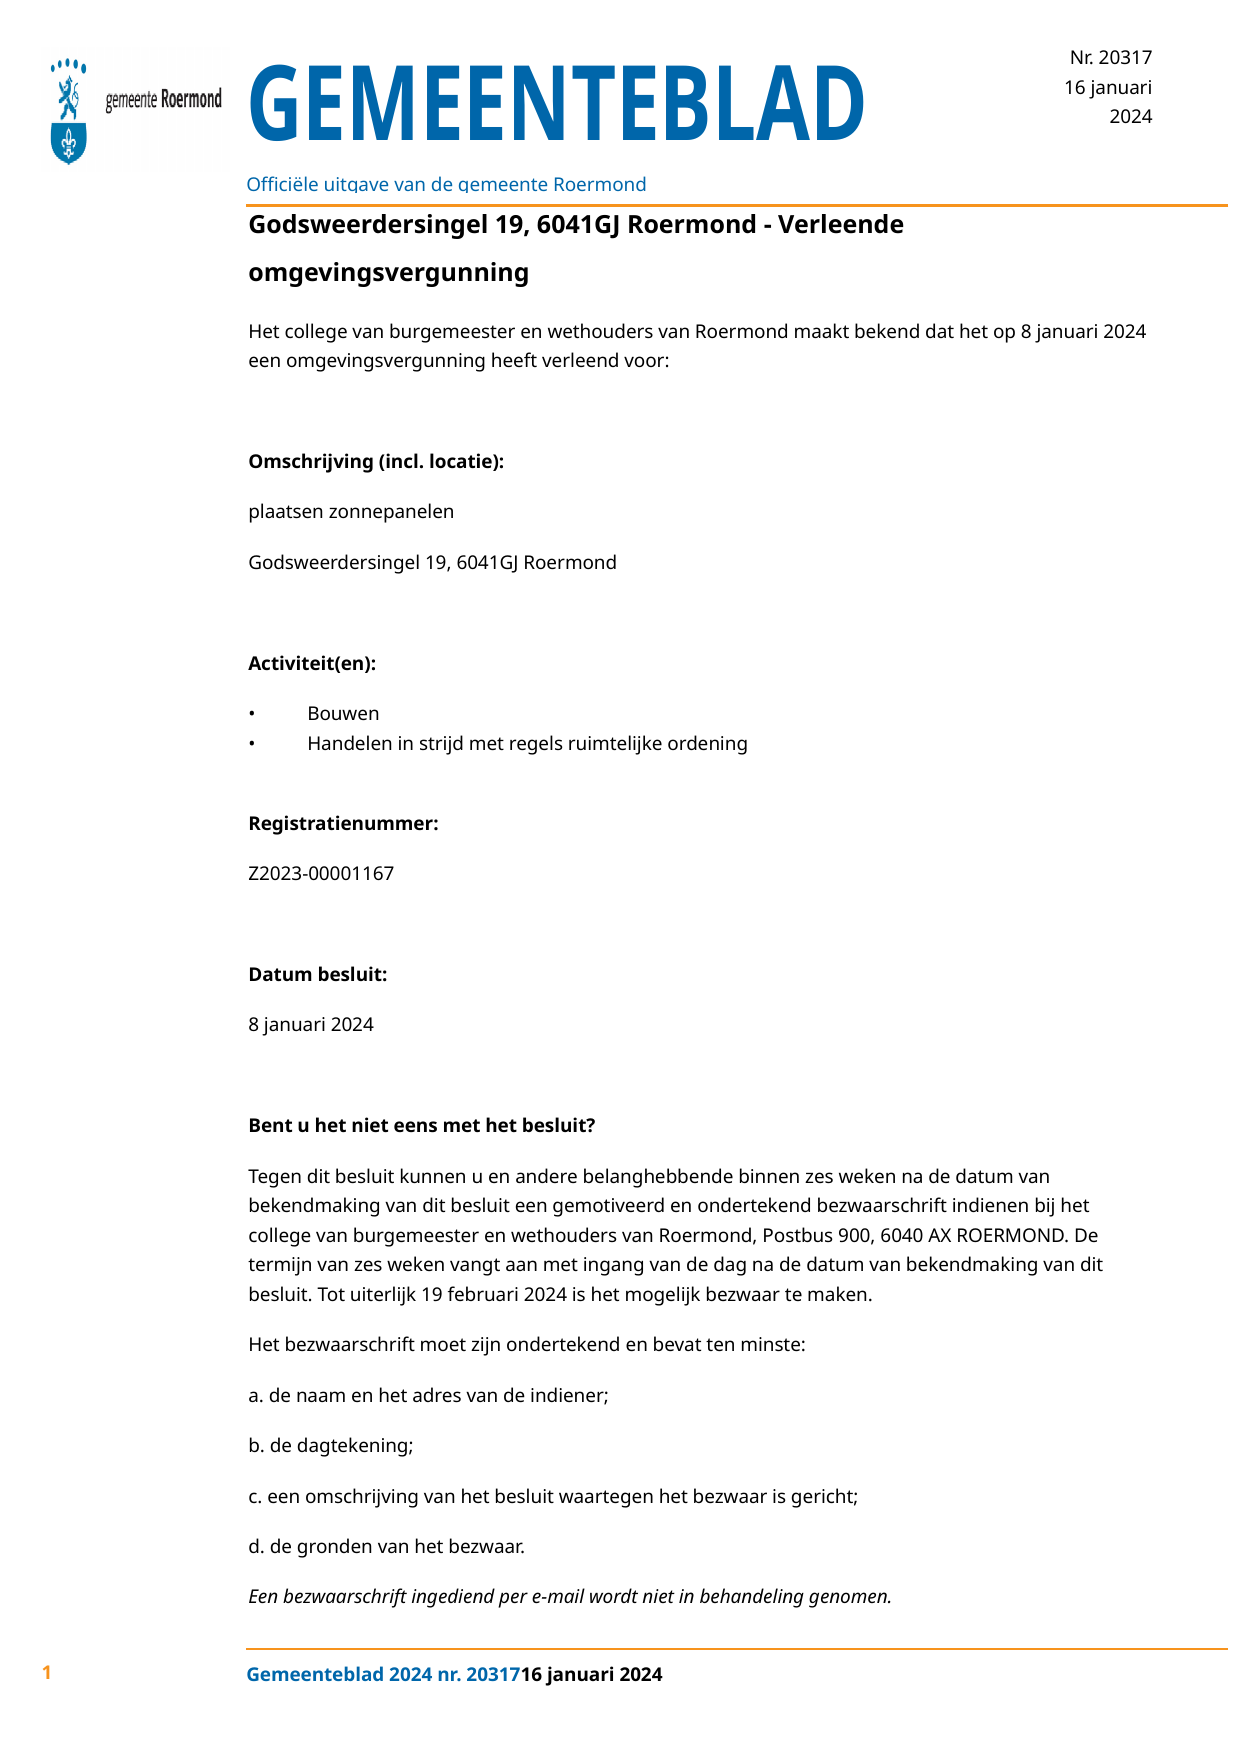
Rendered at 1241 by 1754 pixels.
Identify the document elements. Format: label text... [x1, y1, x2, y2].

text Een bezwaarschrift ingediend per e-mail wordt niet in behandeling genomen. [248, 1584, 1152, 1609]
text Tegen dit besluit kunnen u en andere belanghebbende binnen zes weken na de datum van bekendmaking van dit besluit een gemotiveerd en ondertekend bezwaarschrift indienen bij het college van burgemeester en wethouders van Roermond, Postbus 900, 6040 AX ROERMOND. De termijn van zes weken vangt aan met ingang van de dag na de datum van bekendmaking van dit besluit. Tot uiterlijk 19 februari 2024 is het mogelijk bezwaar te maken. [248, 1163, 1152, 1307]
text Activiteit(en): [248, 650, 1152, 676]
text Registratienummer: [248, 810, 1152, 836]
text b. de dagtekening; [248, 1432, 1152, 1458]
text a. de naam en het adres van de indiener; [248, 1382, 1152, 1408]
text plaatsen zonnepanelen [248, 499, 1152, 524]
text c. een omschrijving van het besluit waartegen het bezwaar is gericht; [248, 1483, 1152, 1509]
text d. de gronden van het bezwaar. [248, 1533, 1152, 1559]
text Godsweerdersingel 19, 6041GJ Roermond [248, 549, 1152, 575]
text Het bezwaarschrift moet zijn ondertekend en bevat ten minste: [248, 1332, 1152, 1357]
text 8 januari 2024 [248, 1012, 1152, 1037]
text Omschrijving (incl. locatie): [248, 448, 1152, 474]
text Z2023-00001167 [248, 860, 1152, 886]
text Het college van burgemeester en wethouders van Roermond maakt bekend dat het op 8 januari 2024 een omgevingsvergunning heeft verleend voor: [248, 318, 1152, 373]
list Handelen in strijd met regels ruimtelijke ordening [248, 730, 1152, 756]
text Godsweerdersingel 19, 6041GJ Roermond - Verleende omgevingsvergunning [248, 207, 1152, 288]
picture [41, 47, 231, 172]
text Datum besluit: [248, 961, 1152, 987]
text Bent u het niet eens met het besluit? [248, 1112, 1152, 1138]
list Bouwen [248, 700, 1152, 726]
